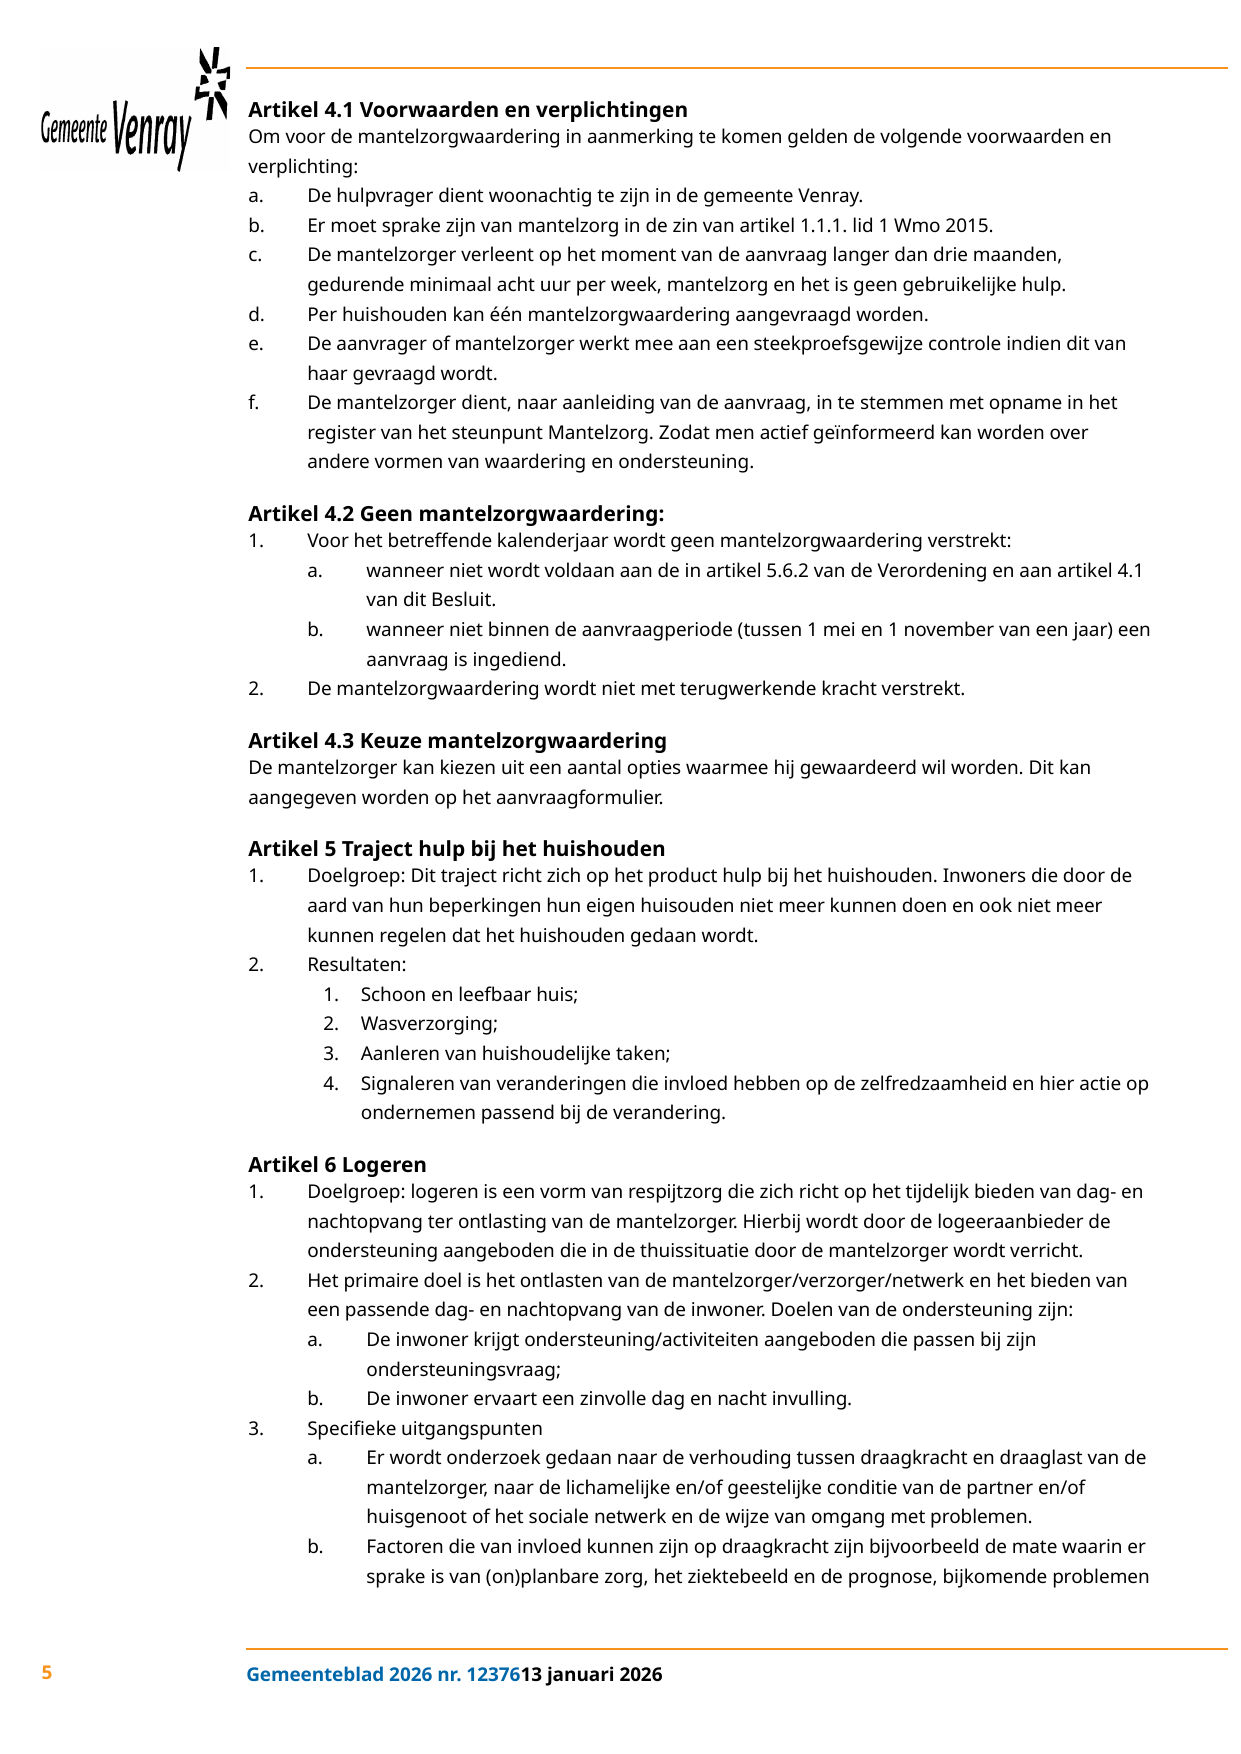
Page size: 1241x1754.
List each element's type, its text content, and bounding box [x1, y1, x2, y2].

list De hulpvrager dient woonachtig te zijn in de gemeente Venray. [248, 182, 1152, 208]
list wanneer niet binnen de aanvraagperiode (tussen 1 mei en 1 november van een jaar) een aanvraag is ingediend. [307, 616, 1152, 672]
list Er wordt onderzoek gedaan naar de verhouding tussen draagkracht en draaglast van de mantelzorger, naar de lichamelijke en/of geestelijke conditie van de partner en/of huisgenoot of het sociale netwerk en de wijze van omgang met problemen. [307, 1444, 1152, 1529]
list Signaleren van veranderingen die invloed hebben op de zelfredzaamheid en hier actie op ondernemen passend bij de verandering. [323, 1070, 1152, 1125]
list De mantelzorger dient, naar aanleiding van de aanvraag, in te stemmen met opname in het register van het steunpunt Mantelzorg. Zodat men actief geïnformeerd kan worden over andere vormen van waardering en ondersteuning. [248, 389, 1152, 474]
picture [41, 47, 231, 172]
text Artikel 4.3 Keuze mantelzorgwaardering [248, 726, 1152, 754]
text Artikel 6 Logeren [248, 1150, 1152, 1178]
text Artikel 4.1 Voorwaarden en verplichtingen [248, 95, 1152, 123]
list De mantelzorgwaardering wordt niet met terugwerkende kracht verstrekt. [248, 675, 1152, 701]
list Wasverzorging; [323, 1011, 1152, 1036]
list De inwoner krijgt ondersteuning/activiteiten aangeboden die passen bij zijn ondersteuningsvraag; [307, 1326, 1152, 1381]
list Doelgroep: Dit traject richt zich op het product hulp bij het huishouden. Inwoners die door de aard van hun beperkingen hun eigen huisouden niet meer kunnen doen en ook niet meer kunnen regelen dat het huishouden gedaan wordt. [248, 863, 1152, 948]
text Om voor de mantelzorgwaardering in aanmerking te komen gelden de volgende voorwaarden en verplichting: [248, 123, 1152, 178]
list De aanvrager of mantelzorger werkt mee aan een steekproefsgewijze controle indien dit van haar gevraagd wordt. [248, 330, 1152, 386]
list Factoren die van invloed kunnen zijn op draagkracht zijn bijvoorbeeld de mate waarin er sprake is van (on)planbare zorg, het ziektebeeld en de prognose, bijkomende problemen [307, 1533, 1152, 1588]
text Artikel 4.2 Geen mantelzorgwaardering: [248, 499, 1152, 527]
list Specifieke uitgangspunten [248, 1415, 1152, 1441]
list Voor het betreffende kalenderjaar wordt geen mantelzorgwaardering verstrekt: [248, 527, 1152, 553]
list Doelgroep: logeren is een vorm van respijtzorg die zich richt op het tijdelijk bieden van dag- en nachtopvang ter ontlasting van de mantelzorger. Hierbij wordt door de logeeraanbieder de ondersteuning aangeboden die in de thuissituatie door de mantelzorger wordt verricht. [248, 1178, 1152, 1263]
list Resultaten: [248, 951, 1152, 977]
list Schoon en leefbaar huis; [323, 981, 1152, 1007]
text De mantelzorger kan kiezen uit een aantal opties waarmee hij gewaardeerd wil worden. Dit kan aangegeven worden op het aanvraagformulier. [248, 754, 1152, 809]
list De mantelzorger verleent op het moment van de aanvraag langer dan drie maanden, gedurende minimaal acht uur per week, mantelzorg en het is geen gebruikelijke hulp. [248, 242, 1152, 297]
list Het primaire doel is het ontlasten van de mantelzorger/verzorger/netwerk en het bieden van een passende dag- en nachtopvang van de inwoner. Doelen van de ondersteuning zijn: [248, 1267, 1152, 1322]
list De inwoner ervaart een zinvolle dag en nacht invulling. [307, 1385, 1152, 1411]
list Aanleren van huishoudelijke taken; [323, 1040, 1152, 1066]
text Artikel 5 Traject hulp bij het huishouden [248, 834, 1152, 863]
list wanneer niet wordt voldaan aan de in artikel 5.6.2 van de Verordening en aan artikel 4.1 van dit Besluit. [307, 557, 1152, 612]
list Per huishouden kan één mantelzorgwaardering aangevraagd worden. [248, 301, 1152, 326]
list Er moet sprake zijn van mantelzorg in de zin van artikel 1.1.1. lid 1 Wmo 2015. [248, 212, 1152, 238]
